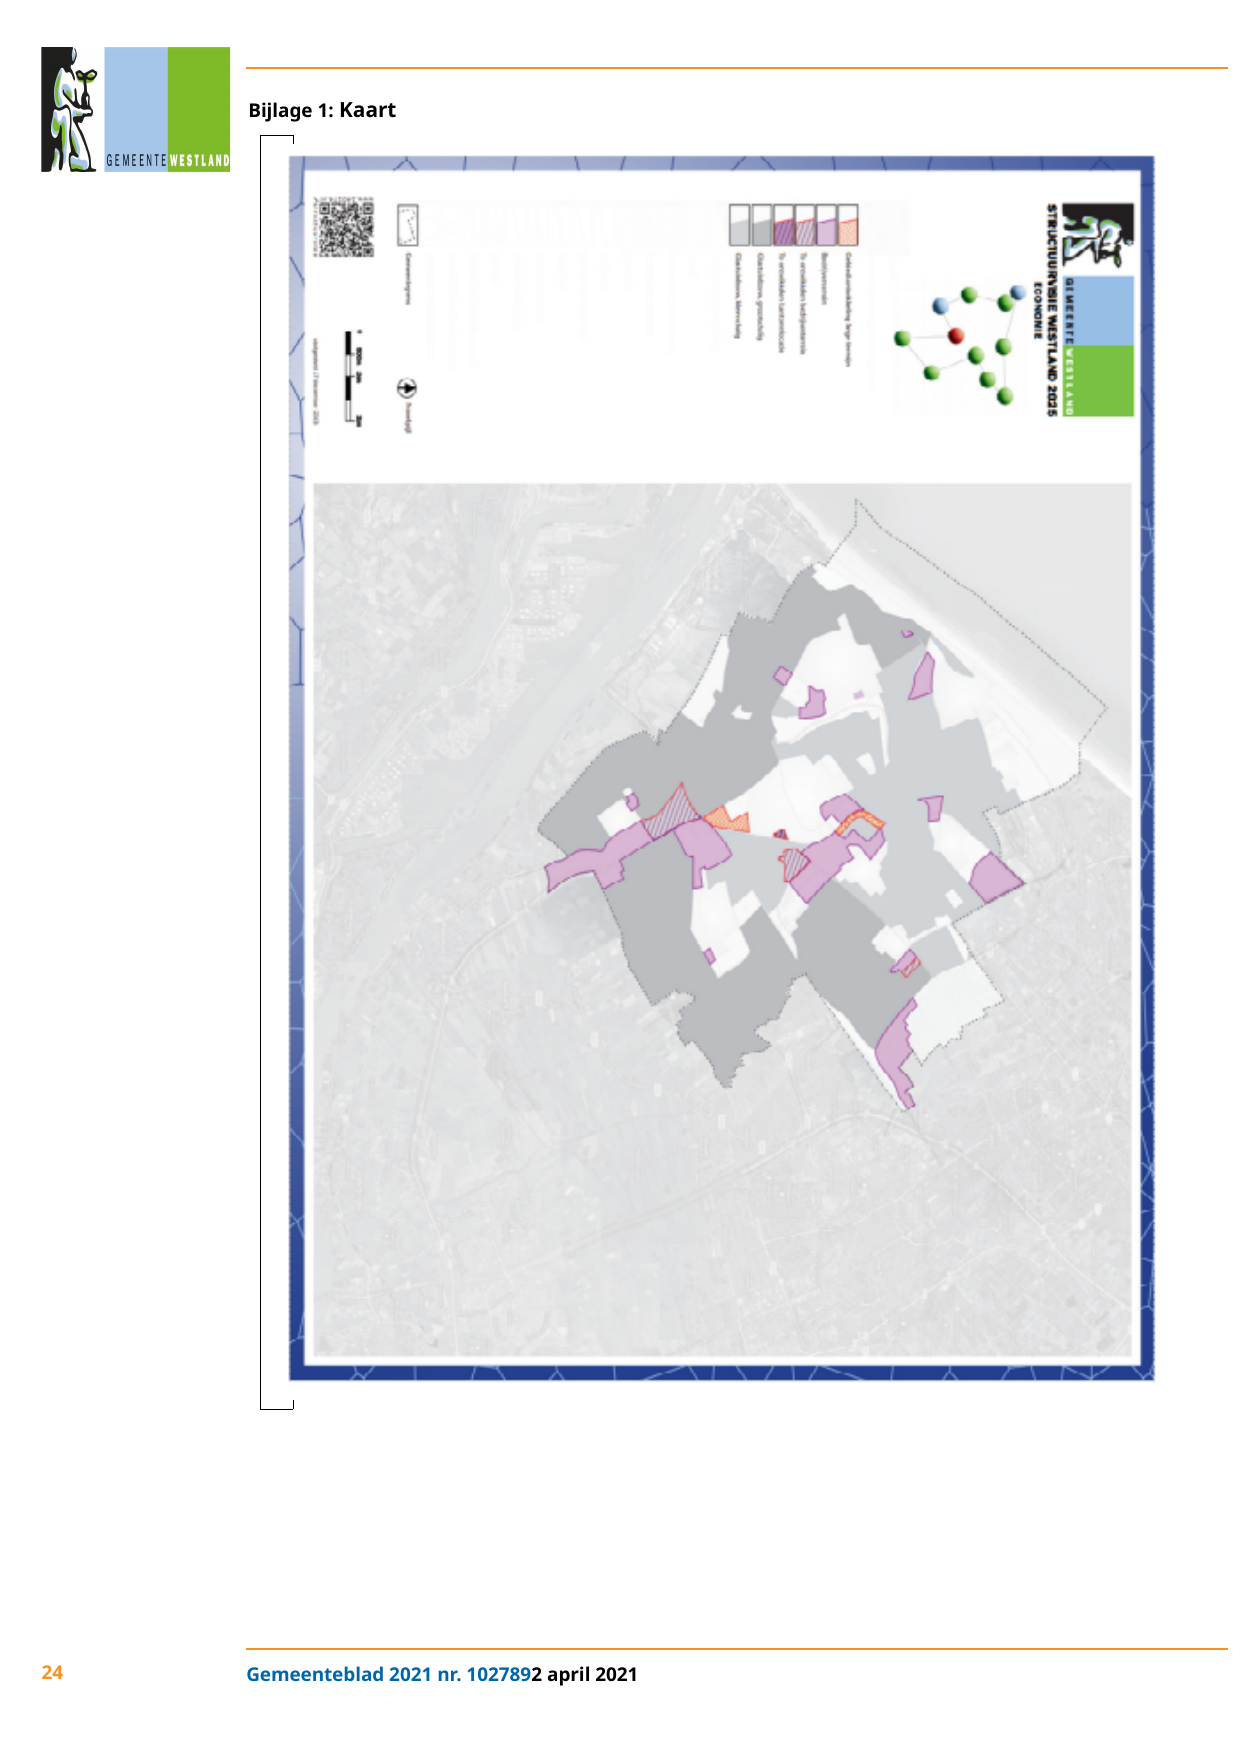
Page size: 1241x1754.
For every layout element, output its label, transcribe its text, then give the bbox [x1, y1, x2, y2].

text Bijlage 1: Kaart [248, 95, 1152, 123]
picture [41, 47, 231, 172]
picture [268, 144, 1173, 1400]
